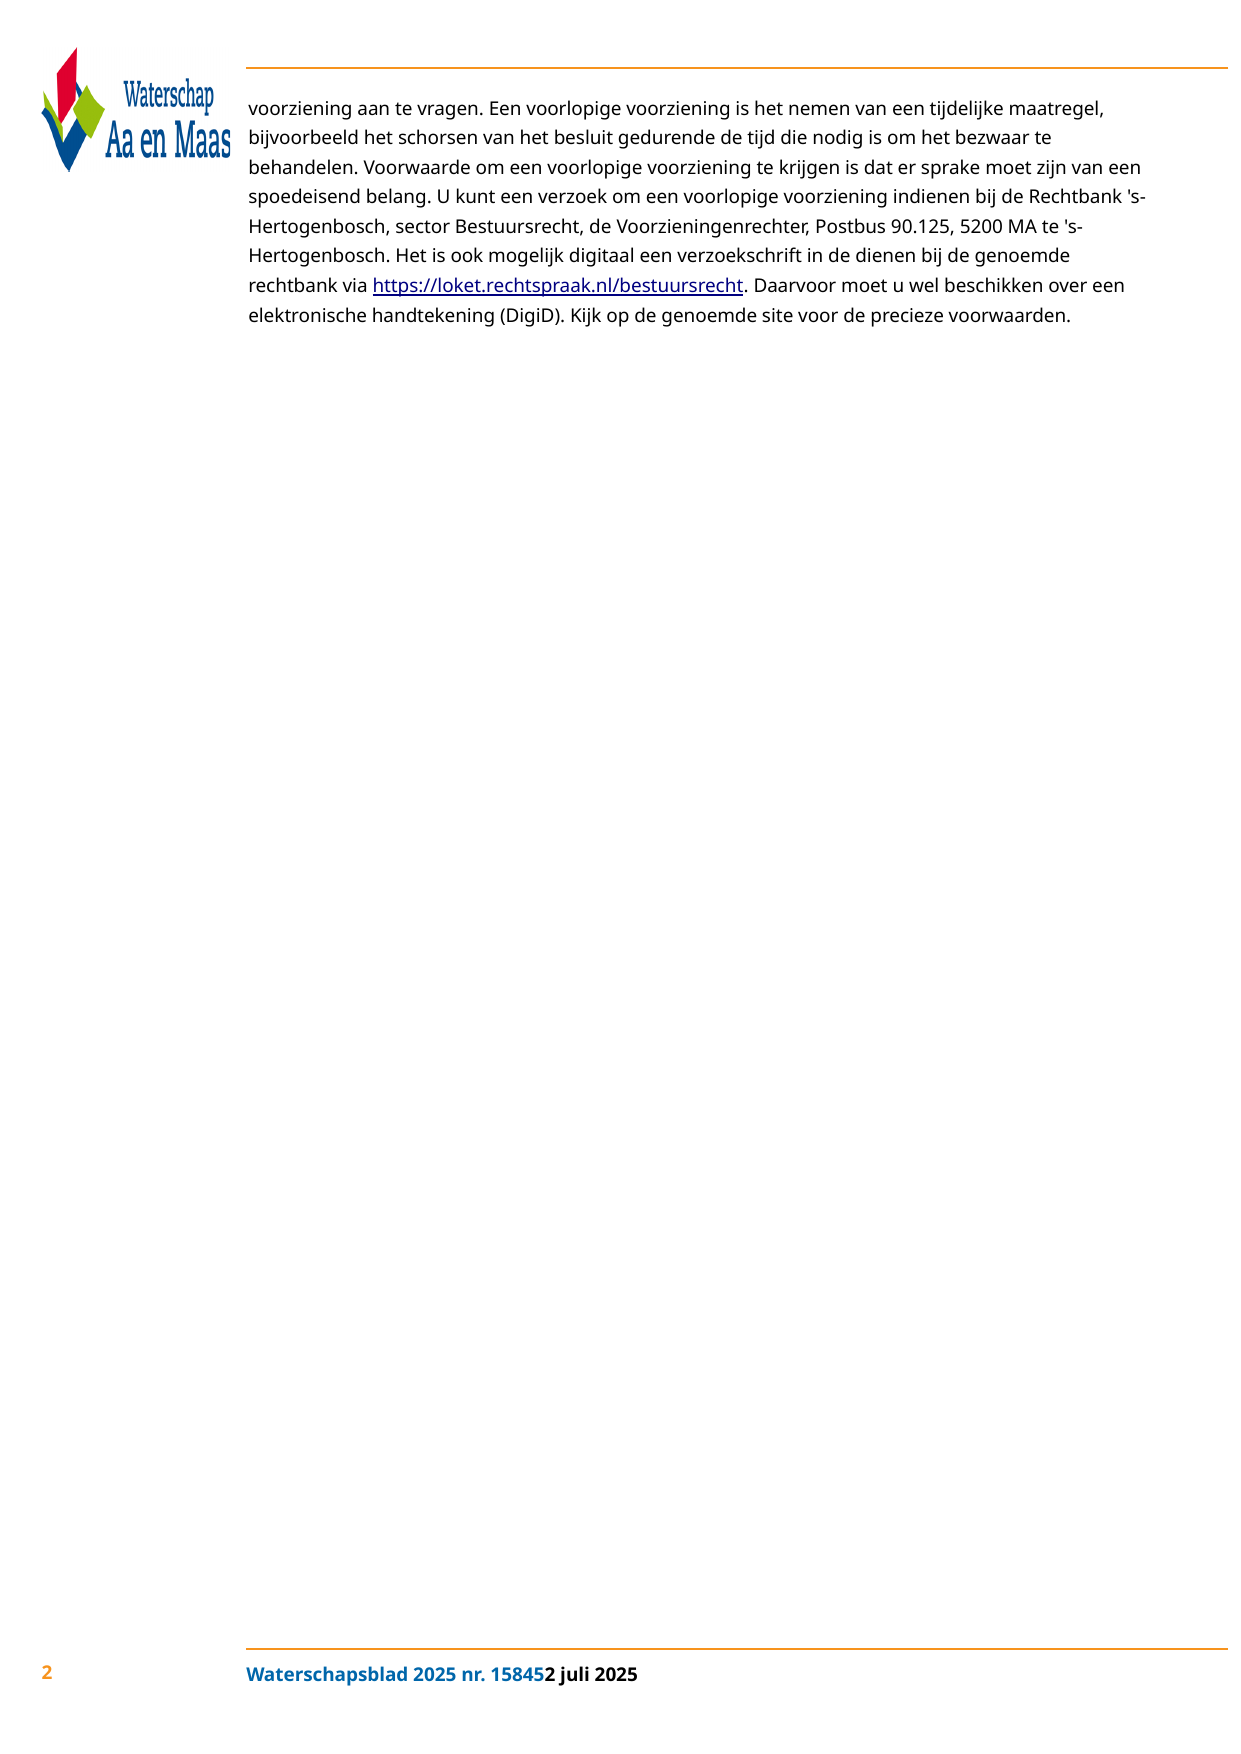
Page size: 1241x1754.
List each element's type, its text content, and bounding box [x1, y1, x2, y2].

text voorziening aan te vragen. Een voorlopige voorziening is het nemen van een tijdelijke maatregel, bijvoorbeeld het schorsen van het besluit gedurende de tijd die nodig is om het bezwaar te behandelen. Voorwaarde om een voorlopige voorziening te krijgen is dat er sprake moet zijn van een spoedeisend belang. U kunt een verzoek om een voorlopige voorziening indienen bij de Rechtbank 's-Hertogenbosch, sector Bestuursrecht, de Voorzieningenrechter, Postbus 90.125, 5200 MA te 's-Hertogenbosch. Het is ook mogelijk digitaal een verzoekschrift in de dienen bij de genoemde rechtbank via https://loket.rechtspraak.nl/bestuursrecht. Daarvoor moet u wel beschikken over een elektronische handtekening (DigiD). Kijk op de genoemde site voor de precieze voorwaarden. [248, 95, 1152, 328]
picture [41, 47, 231, 172]
